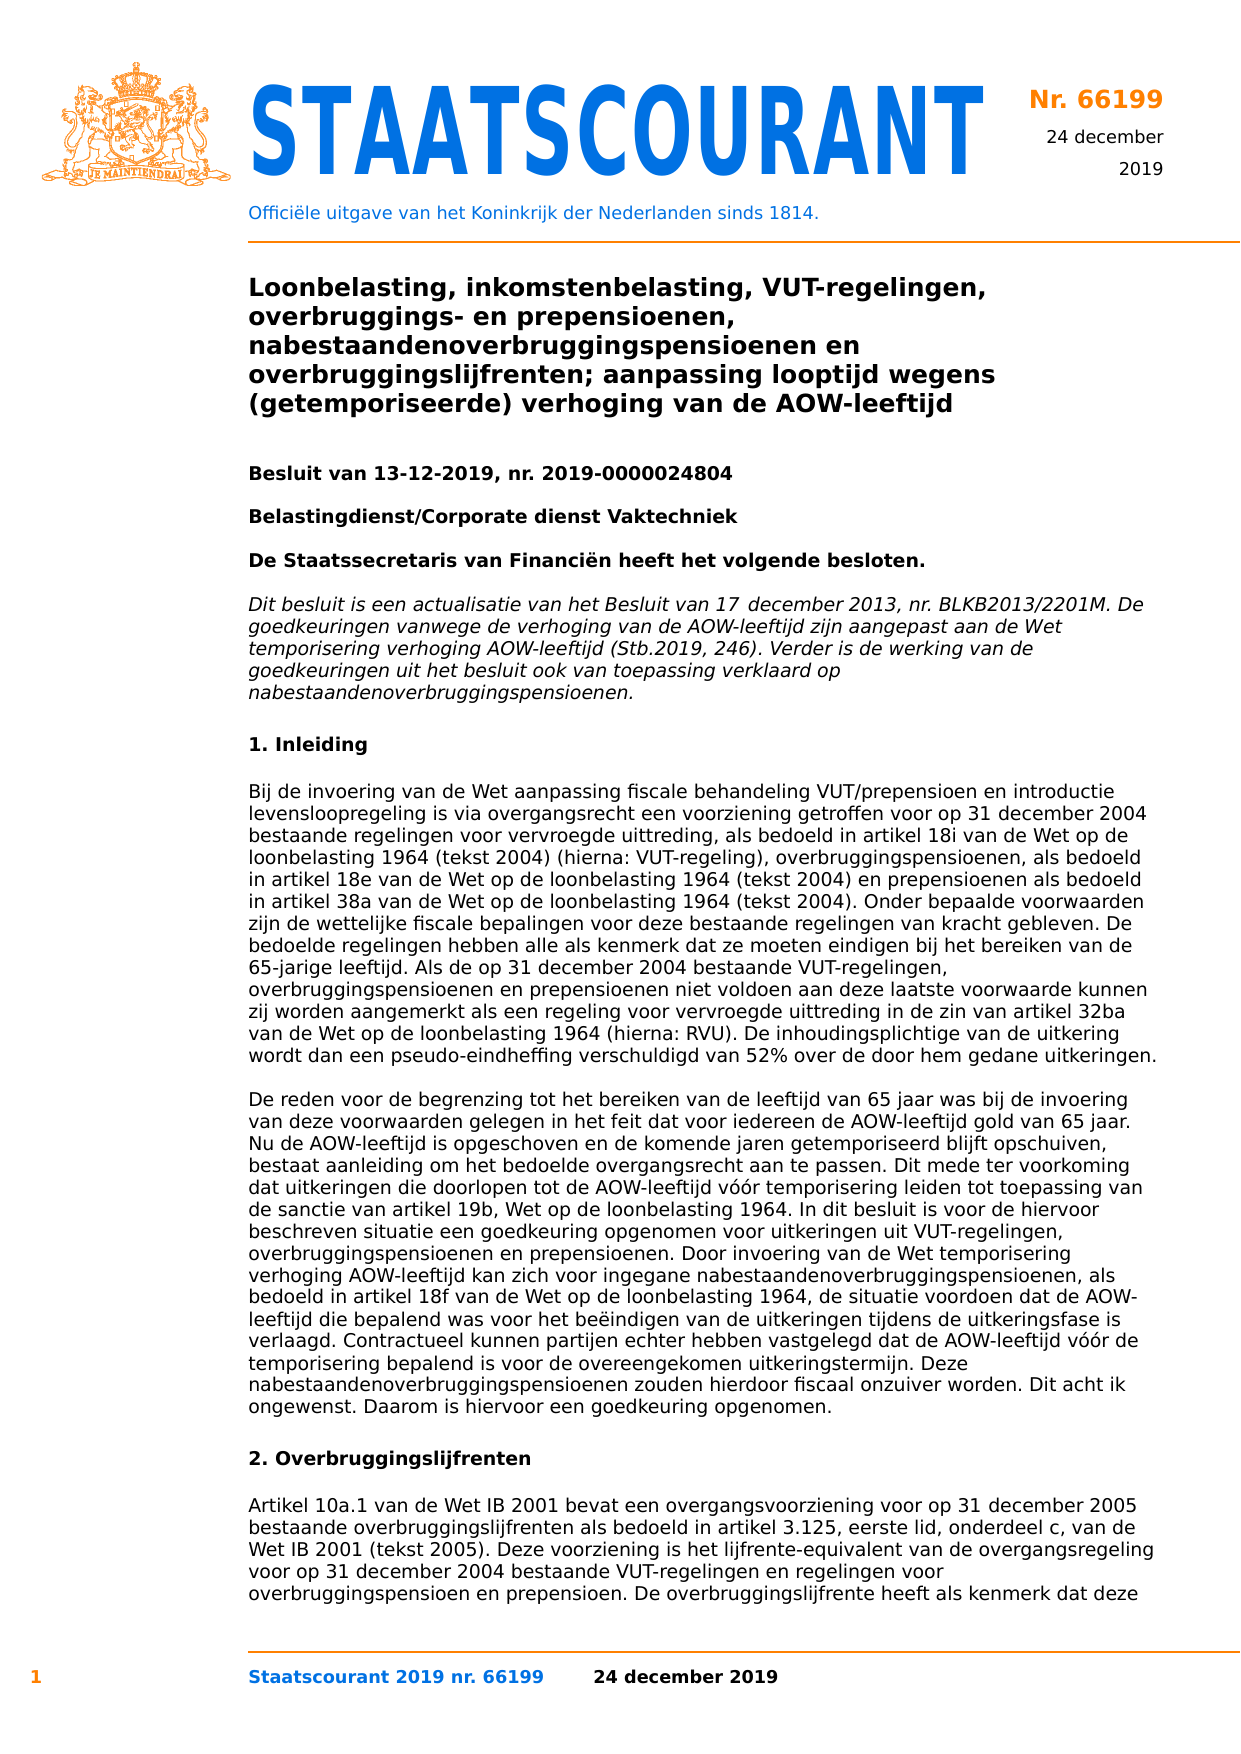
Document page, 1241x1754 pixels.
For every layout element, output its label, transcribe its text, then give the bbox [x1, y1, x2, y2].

text De reden voor de begrenzing tot het bereiken van de leeftijd van 65 jaar was bij de invoering van deze voorwaarden gelegen in het feit dat voor iedereen de AOW-leeftijd gold van 65 jaar. Nu de AOW-leeftijd is opgeschoven en de komende jaren getemporiseerd blijft opschuiven, bestaat aanleiding om het bedoelde overgangsrecht aan te passen. Dit mede ter voorkoming dat uitkeringen die doorlopen tot de AOW-leeftijd vóór temporisering leiden tot toepassing van de sanctie van artikel 19b, Wet op de loonbelasting 1964. In dit besluit is voor de hiervoor beschreven situatie een goedkeuring opgenomen voor uitkeringen uit VUT-regelingen, overbruggingspensioenen en prepensioenen. Door invoering van de Wet temporisering verhoging AOW-leeftijd kan zich voor ingegane nabestaandenoverbruggingspensioenen, als bedoeld in artikel 18f van de Wet op de loonbelasting 1964, de situatie voordoen dat de AOW-leeftijd die bepalend was voor het beëindigen van de uitkeringen tijdens de uitkeringsfase is verlaagd. Contractueel kunnen partijen echter hebben vastgelegd dat de AOW-leeftijd vóór de temporisering bepalend is voor de overeengekomen uitkeringstermijn. Deze nabestaandenoverbruggingspensioenen zouden hierdoor fiscaal onzuiver worden. Dit acht ik ongewenst. Daarom is hiervoor een goedkeuring opgenomen. [248, 1089, 1163, 1418]
text De Staatssecretaris van Financiën heeft het volgende besloten. [248, 550, 1163, 572]
text Besluit van 13-12-2019, nr. 2019-0000024804 [248, 463, 1163, 484]
text Bij de invoering van de Wet aanpassing fiscale behandeling VUT/prepensioen en introductie levensloopregeling is via overgangsrecht een voorziening getroffen voor op 31 december 2004 bestaande regelingen voor vervroegde uittreding, als bedoeld in artikel 18i van de Wet op de loonbelasting 1964 (tekst 2004) (hierna: VUT-regeling), overbruggingspensioenen, als bedoeld in artikel 18e van de Wet op de loonbelasting 1964 (tekst 2004) en prepensioenen als bedoeld in artikel 38a van de Wet op de loonbelasting 1964 (tekst 2004). Onder bepaalde voorwaarden zijn de wettelijke fiscale bepalingen voor deze bestaande regelingen van kracht gebleven. De bedoelde regelingen hebben alle als kenmerk dat ze moeten eindigen bij het bereiken van de 65-jarige leeftijd. Als de op 31 december 2004 bestaande VUT-regelingen, overbruggingspensioenen en prepensioenen niet voldoen aan deze laatste voorwaarde kunnen zij worden aangemerkt als een regeling voor vervroegde uittreding in de zin van artikel 32ba van de Wet op de loonbelasting 1964 (hierna: RVU). De inhoudingsplichtige van de uitkering wordt dan een pseudo-eindheffing verschuldigd van 52% over de door hem gedane uitkeringen. [248, 781, 1163, 1067]
table_header STAATSCOURANT [248, 62, 998, 203]
table_cell 2019 [998, 153, 1240, 203]
subtitle 2. Overbruggingslijfrenten [248, 1448, 1163, 1470]
text Dit besluit is een actualisatie van het Besluit van 17 december 2013, nr. BLKB2013/2201M. De goedkeuringen vanwege de verhoging van de AOW-leeftijd zijn aangepast aan de Wet temporisering verhoging AOW-leeftijd (Stb.2019, 246). Verder is de werking van de goedkeuringen uit het besluit ook van toepassing verklaard op nabestaandenoverbruggingspensioenen. [248, 594, 1163, 704]
table_cell Officiële uitgave van het Koninkrijk der Nederlanden sinds 1814. [248, 203, 1240, 241]
text Belastingdienst/Corporate dienst Vaktechniek [248, 506, 1163, 528]
picture [41, 62, 231, 186]
subtitle 1. Inleiding [248, 734, 1163, 756]
table_cell 24 december [998, 121, 1240, 153]
text Artikel 10a.1 van de Wet IB 2001 bevat een overgangsvoorziening voor op 31 december 2005 bestaande overbruggingslijfrenten als bedoeld in artikel 3.125, eerste lid, onderdeel c, van de Wet IB 2001 (tekst 2005). Deze voorziening is het lijfrente-equivalent van de overgangsregeling voor op 31 december 2004 bestaande VUT-regelingen en regelingen voor overbruggingspensioen en prepensioen. De overbruggingslijfrente heeft als kenmerk dat deze [248, 1495, 1163, 1605]
subtitle Loonbelasting, inkomstenbelasting, VUT-regelingen, overbruggings- en prepensioenen, nabestaandenoverbruggingspensioenen en overbruggingslijfrenten; aanpassing looptijd wegens (getemporiseerde) verhoging van de AOW-leeftijd [248, 273, 1163, 419]
table_header Nr. 66199 [998, 62, 1240, 121]
table_header [25, 62, 248, 241]
